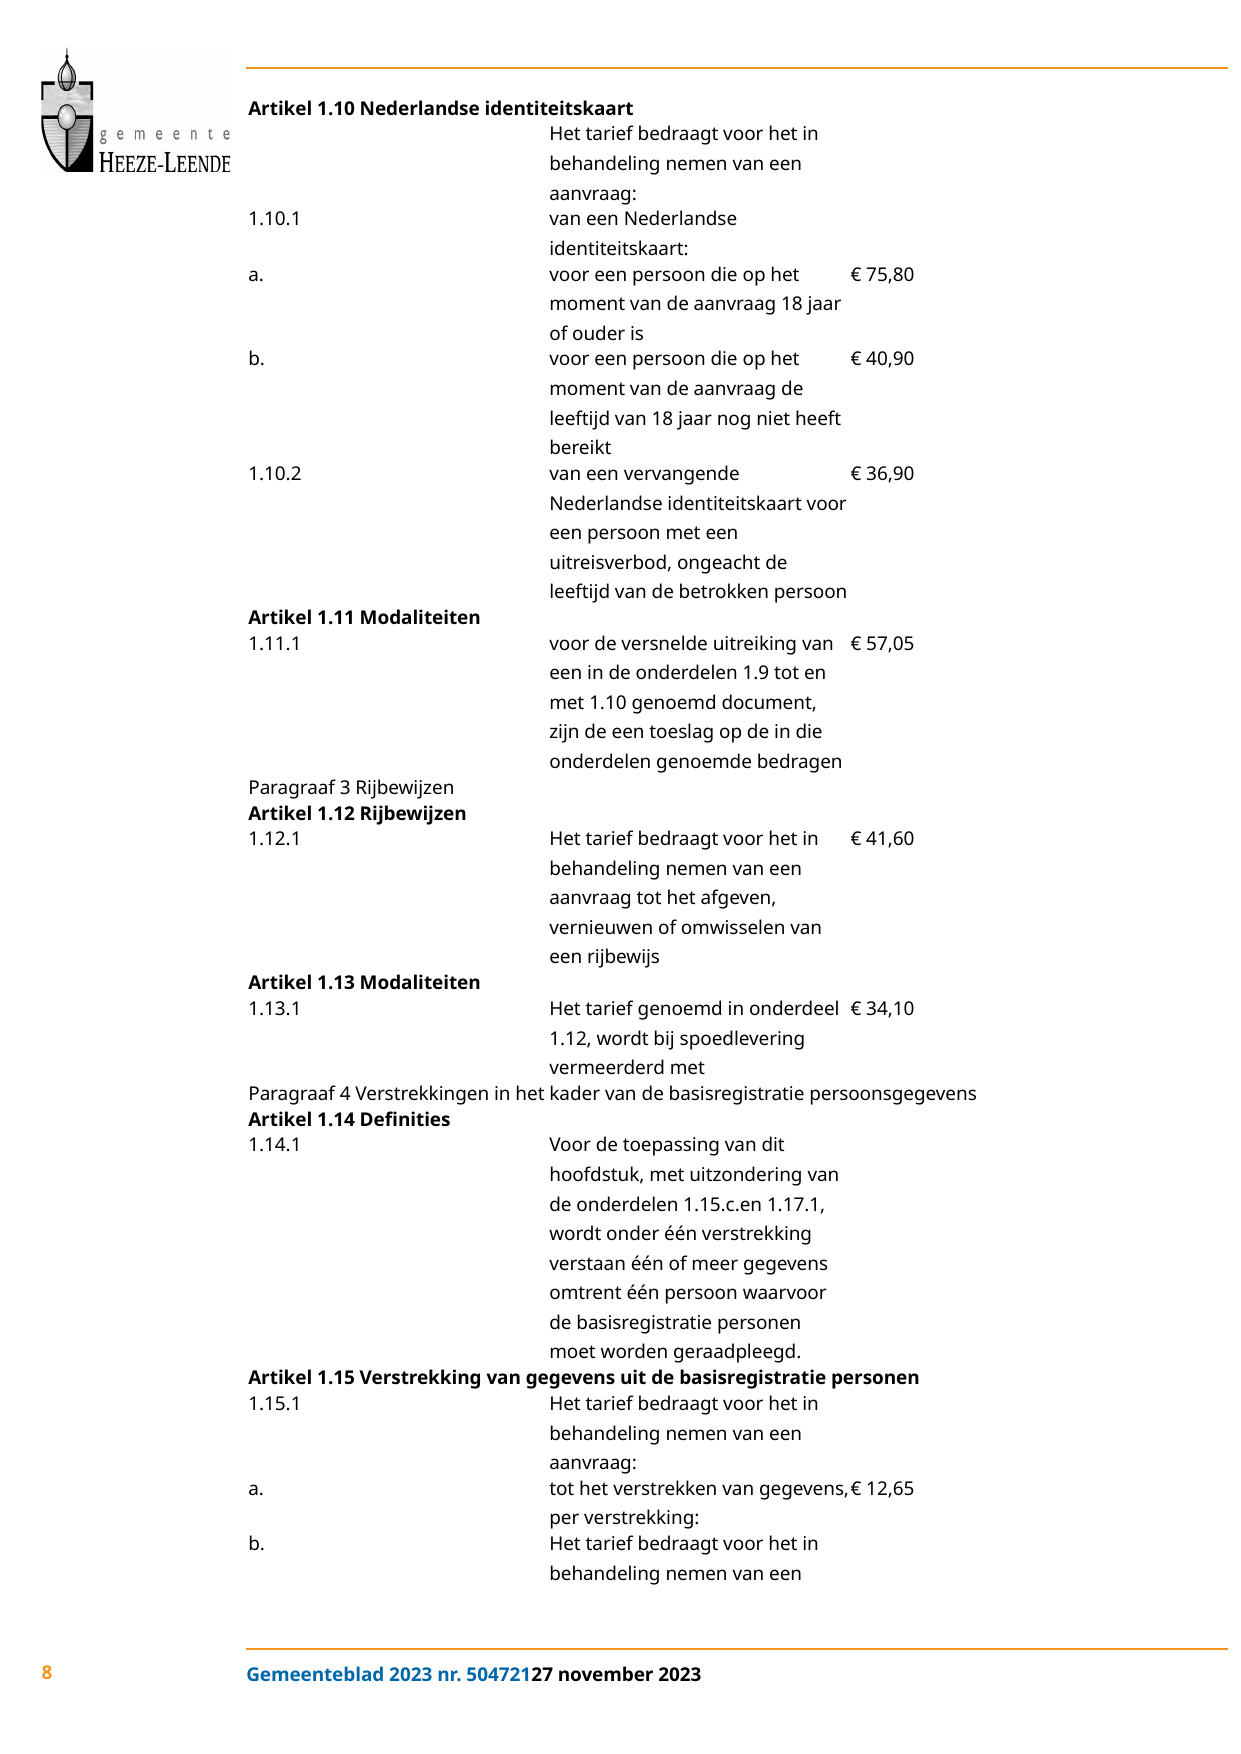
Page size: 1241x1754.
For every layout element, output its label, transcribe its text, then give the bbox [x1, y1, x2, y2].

table_cell voor de versnelde uitreiking van een in de onderdelen 1.9 tot en met 1.10 genoemd document, zijn de een toeslag op de in die onderdelen genoemde bedragen [549, 630, 850, 774]
table_cell Artikel 1.12 Rijbewijzen [248, 800, 1152, 825]
table_cell 1.10.2 [248, 460, 549, 604]
table_cell [850, 121, 1152, 205]
table_cell tot het verstrekken van gegevens, per verstrekking: [549, 1475, 850, 1530]
table_cell Het tarief bedraagt voor het in behandeling nemen van een aanvraag: [549, 1390, 850, 1475]
table_cell 1.12.1 [248, 825, 549, 969]
table_cell € 40,90 [850, 346, 1152, 460]
table_cell € 12,65 [850, 1475, 1152, 1530]
table_cell 1.10.1 [248, 205, 549, 261]
table_cell [850, 1530, 1152, 1586]
table_cell b. [248, 346, 549, 460]
table_cell a. [248, 261, 549, 346]
table_cell Paragraaf 3 Rijbewijzen [248, 774, 1152, 800]
table_cell a. [248, 1475, 549, 1530]
table_cell van een vervangende Nederlandse identiteitskaart voor een persoon met een uitreisverbod, ongeacht de leeftijd van de betrokken persoon [549, 460, 850, 604]
table_cell Het tarief genoemd in onderdeel 1.12, wordt bij spoedlevering vermeerderd met [549, 995, 850, 1080]
table_cell voor een persoon die op het moment van de aanvraag 18 jaar of ouder is [549, 261, 850, 346]
table_cell Artikel 1.14 Definities [248, 1106, 1152, 1132]
table_cell Artikel 1.15 Verstrekking van gegevens uit de basisregistratie personen [248, 1364, 1152, 1390]
table_cell Het tarief bedraagt voor het in behandeling nemen van een [549, 1530, 850, 1586]
table_cell van een Nederlandse identiteitskaart: [549, 205, 850, 261]
table_cell Paragraaf 4 Verstrekkingen in het kader van de basisregistratie persoonsgegevens [248, 1080, 1152, 1106]
table_cell Voor de toepassing van dit hoofdstuk, met uitzondering van de onderdelen 1.15.c.en 1.17.1, wordt onder één verstrekking verstaan één of meer gegevens omtrent één persoon waarvoor de basisregistratie personen moet worden geraadpleegd. [549, 1132, 850, 1364]
table_cell 1.14.1 [248, 1132, 549, 1364]
picture [41, 47, 231, 172]
table_cell € 34,10 [850, 995, 1152, 1080]
table_cell 1.15.1 [248, 1390, 549, 1475]
table_cell [248, 121, 549, 205]
table_cell € 41,60 [850, 825, 1152, 969]
table_cell [850, 205, 1152, 261]
table_cell [850, 1390, 1152, 1475]
table_cell b. [248, 1530, 549, 1586]
table_cell Het tarief bedraagt voor het in behandeling nemen van een aanvraag: [549, 121, 850, 205]
table_cell Artikel 1.13 Modaliteiten [248, 970, 1152, 995]
table_cell € 75,80 [850, 261, 1152, 346]
table_cell voor een persoon die op het moment van de aanvraag de leeftijd van 18 jaar nog niet heeft bereikt [549, 346, 850, 460]
table_cell [850, 1132, 1152, 1364]
table_cell Artikel 1.10 Nederlandse identiteitskaart [248, 95, 1152, 121]
table_cell 1.11.1 [248, 630, 549, 774]
table_cell Artikel 1.11 Modaliteiten [248, 604, 1152, 630]
table_cell Het tarief bedraagt voor het in behandeling nemen van een aanvraag tot het afgeven, vernieuwen of omwisselen van een rijbewijs [549, 825, 850, 969]
table_cell € 36,90 [850, 460, 1152, 604]
table_cell € 57,05 [850, 630, 1152, 774]
table_cell 1.13.1 [248, 995, 549, 1080]
